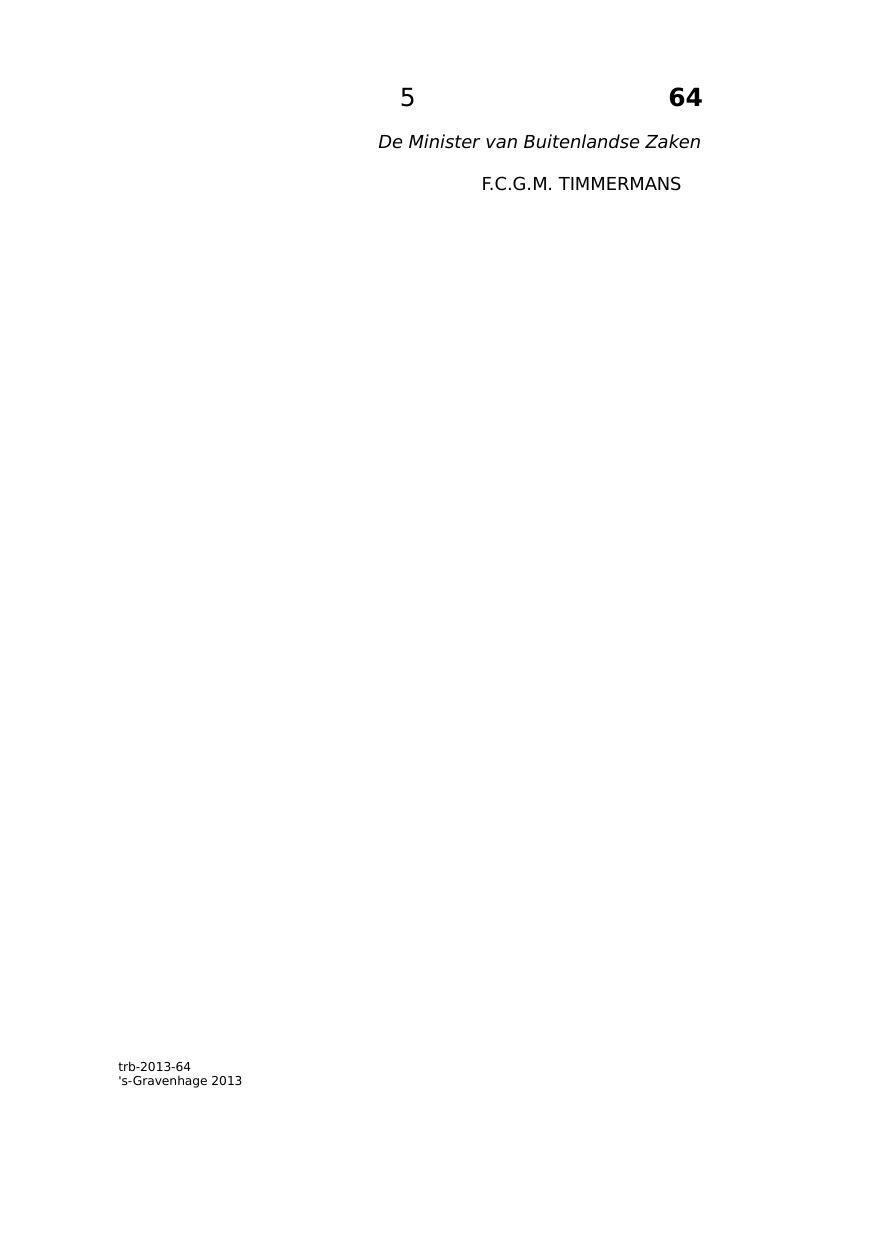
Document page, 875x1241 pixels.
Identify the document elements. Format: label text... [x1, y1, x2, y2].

text 's-Gravenhage 2013 [118, 1074, 352, 1088]
text trb-2013-64 [118, 1060, 352, 1074]
text De Minister van Buitenlandse Zaken F.C.G.M. TIMMERMANS [118, 132, 703, 194]
